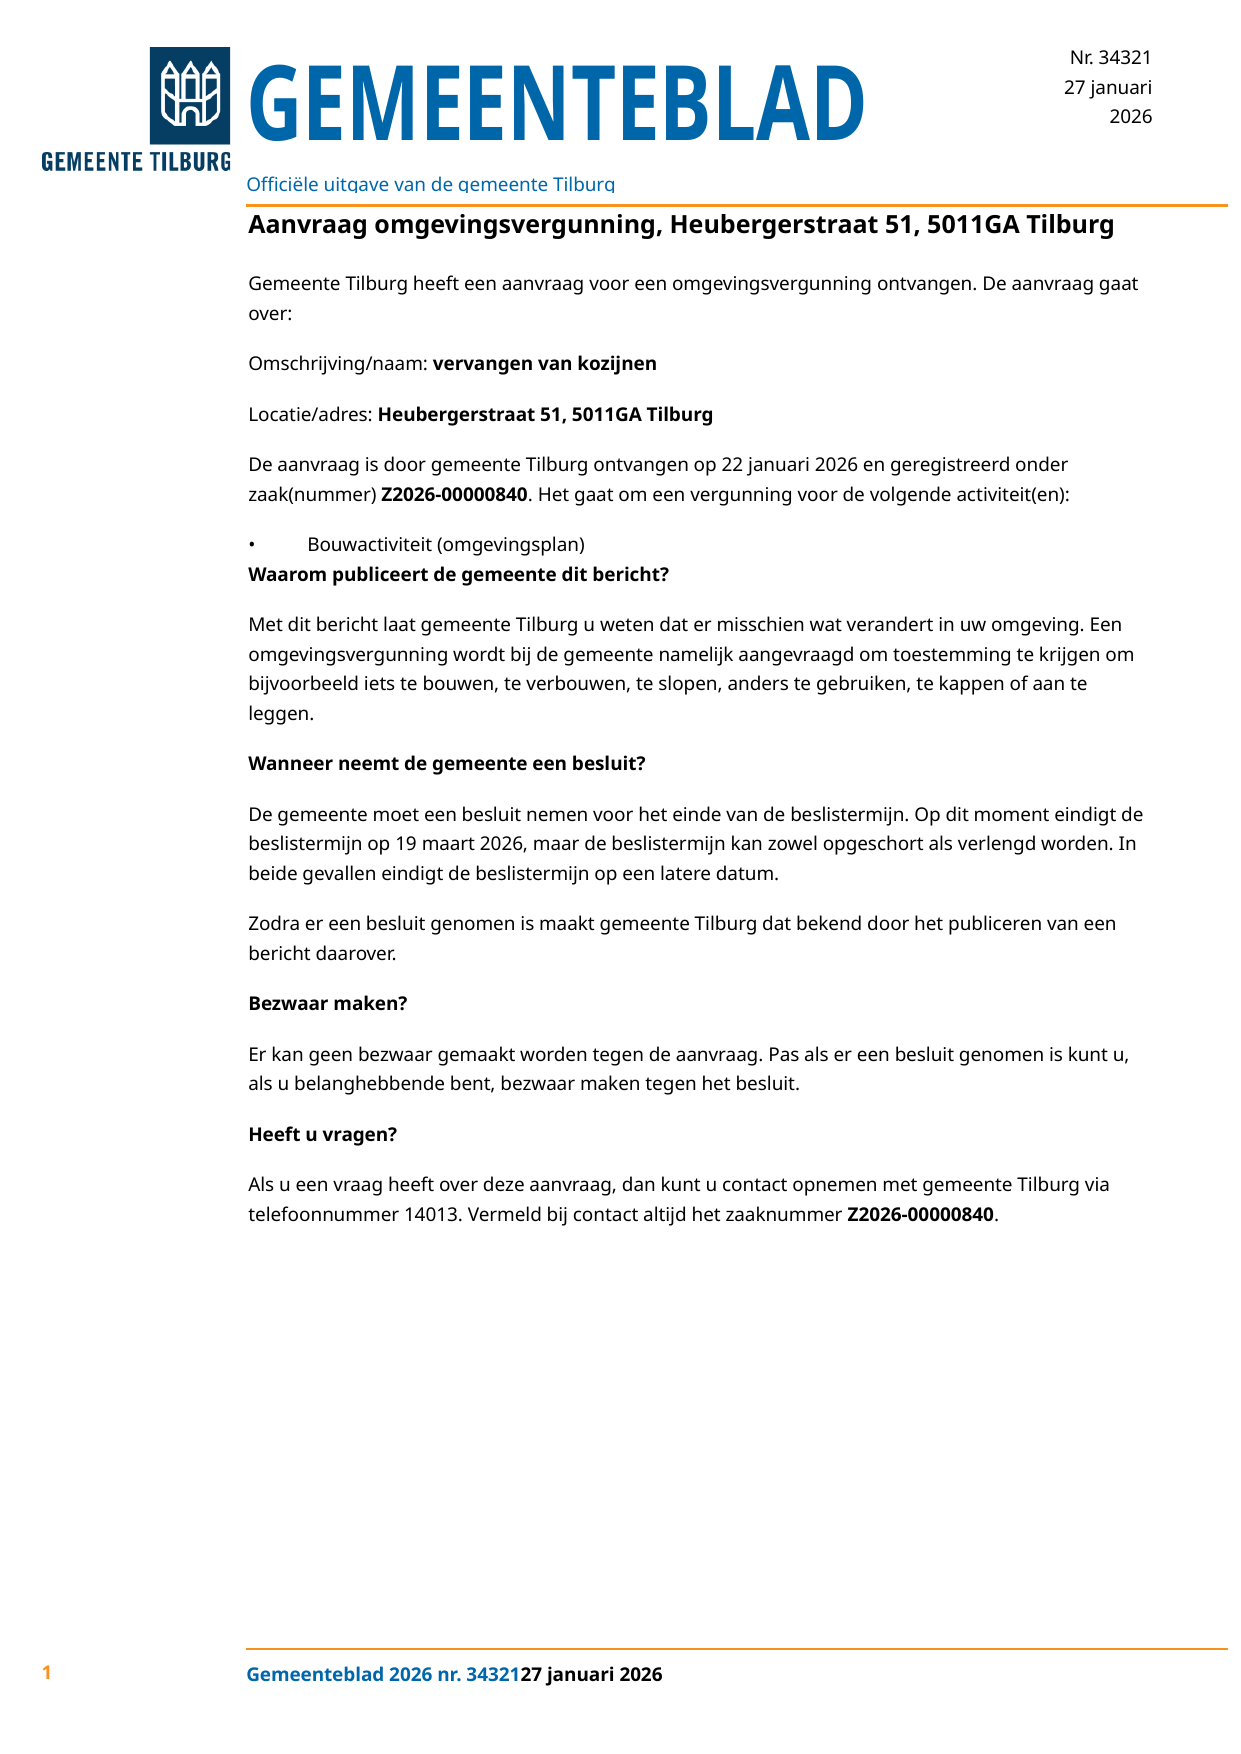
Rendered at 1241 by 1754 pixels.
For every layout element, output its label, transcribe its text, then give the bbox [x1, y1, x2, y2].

text Heeft u vragen? [248, 1121, 1152, 1146]
text Zodra er een besluit genomen is maakt gemeente Tilburg dat bekend door het publiceren van een bericht daarover. [248, 910, 1152, 966]
text Aanvraag omgevingsvergunning, Heubergerstraat 51, 5011GA Tilburg [248, 207, 1152, 241]
text Er kan geen bezwaar gemaakt worden tegen de aanvraag. Pas als er een besluit genomen is kunt u, als u belanghebbende bent, bezwaar maken tegen het besluit. [248, 1041, 1152, 1096]
text Omschrijving/naam: vervangen van kozijnen [248, 350, 1152, 376]
text Waarom publiceert de gemeente dit bericht? [248, 561, 1152, 586]
text De gemeente moet een besluit nemen voor het einde van de beslistermijn. Op dit moment eindigt de beslistermijn op 19 maart 2026, maar de beslistermijn kan zowel opgeschort als verlengd worden. In beide gevallen eindigt de beslistermijn op een latere datum. [248, 801, 1152, 886]
picture [41, 47, 231, 172]
text Gemeente Tilburg heeft een aanvraag voor een omgevingsvergunning ontvangen. De aanvraag gaat over: [248, 270, 1152, 326]
text Als u een vraag heeft over deze aanvraag, dan kunt u contact opnemen met gemeente Tilburg via telefoonnummer 14013. Vermeld bij contact altijd het zaaknummer Z2026-00000840. [248, 1171, 1152, 1226]
text De aanvraag is door gemeente Tilburg ontvangen op 22 januari 2026 en geregistreerd onder zaak(nummer) Z2026-00000840. Het gaat om een vergunning voor de volgende activiteit(en): [248, 451, 1152, 506]
text Locatie/adres: Heubergerstraat 51, 5011GA Tilburg [248, 401, 1152, 426]
text Met dit bericht laat gemeente Tilburg u weten dat er misschien wat verandert in uw omgeving. Een omgevingsvergunning wordt bij de gemeente namelijk aangevraagd om toestemming te krijgen om bijvoorbeeld iets te bouwen, te verbouwen, te slopen, anders te gebruiken, te kappen of aan te leggen. [248, 611, 1152, 726]
text Bezwaar maken? [248, 990, 1152, 1016]
text Wanneer neemt de gemeente een besluit? [248, 750, 1152, 776]
list Bouwactiviteit (omgevingsplan) [248, 531, 1152, 557]
